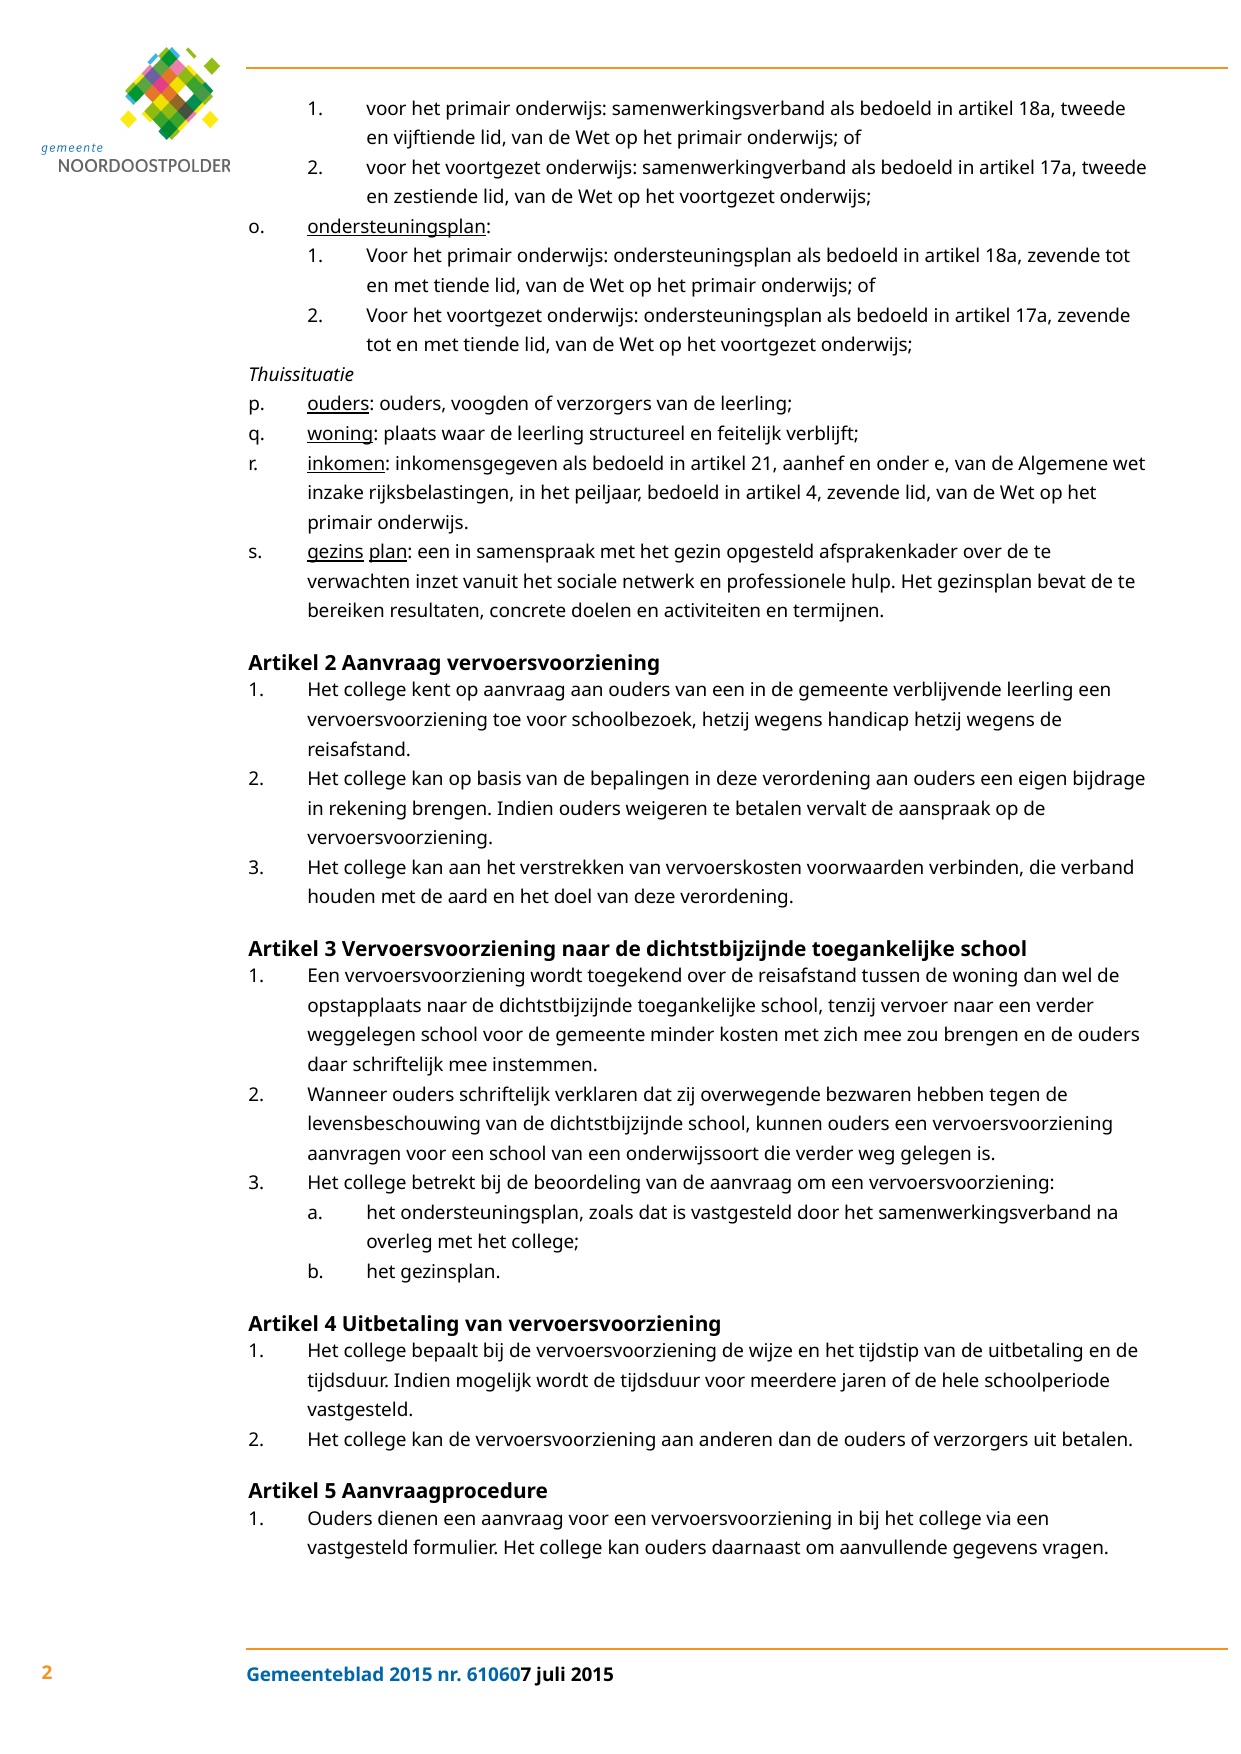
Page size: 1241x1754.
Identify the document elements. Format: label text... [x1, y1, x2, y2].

list gezins plan: een in samenspraak met het gezin opgesteld afsprakenkader over de te verwachten inzet vanuit het sociale netwerk en professionele hulp. Het gezinsplan bevat de te bereiken resultaten, concrete doelen en activiteiten en termijnen. [248, 538, 1152, 623]
list voor het voortgezet onderwijs: samenwerkingverband als bedoeld in artikel 17a, tweede en zestiende lid, van de Wet op het voortgezet onderwijs; [307, 154, 1152, 209]
text Artikel 3 Vervoersvoorziening naar de dichtstbijzijnde toegankelijke school [248, 934, 1152, 962]
list Het college bepaalt bij de vervoersvoorziening de wijze en het tijdstip van de uitbetaling en de tijdsduur. Indien mogelijk wordt de tijdsduur voor meerdere jaren of de hele schoolperiode vastgesteld. [248, 1337, 1152, 1422]
list voor het primair onderwijs: samenwerkingsverband als bedoeld in artikel 18a, tweede en vijftiende lid, van de Wet op het primair onderwijs; of [307, 95, 1152, 150]
picture [41, 47, 231, 172]
list inkomen: inkomensgegeven als bedoeld in artikel 21, aanhef en onder e, van de Algemene wet inzake rijksbelastingen, in het peiljaar, bedoeld in artikel 4, zevende lid, van de Wet op het primair onderwijs. [248, 450, 1152, 535]
text Artikel 5 Aanvraagprocedure [248, 1476, 1152, 1505]
list Het college kan de vervoersvoorziening aan anderen dan de ouders of verzorgers uit betalen. [248, 1426, 1152, 1452]
list Ouders dienen een aanvraag voor een vervoersvoorziening in bij het college via een vastgesteld formulier. Het college kan ouders daarnaast om aanvullende gegevens vragen. [248, 1505, 1152, 1560]
text Artikel 2 Aanvraag vervoersvoorziening [248, 648, 1152, 677]
list het gezinsplan. [307, 1258, 1152, 1284]
text Thuissituatie [248, 361, 1152, 387]
list Het college kan op basis van de bepalingen in deze verordening aan ouders een eigen bijdrage in rekening brengen. Indien ouders weigeren te betalen vervalt de aanspraak op de vervoersvoorziening. [248, 765, 1152, 850]
list Het college kan aan het verstrekken van vervoerskosten voorwaarden verbinden, die verband houden met de aard en het doel van deze verordening. [248, 854, 1152, 909]
text Artikel 4 Uitbetaling van vervoersvoorziening [248, 1309, 1152, 1337]
list Het college betrekt bij de beoordeling van de aanvraag om een vervoersvoorziening: [248, 1169, 1152, 1195]
list ondersteuningsplan: [248, 213, 1152, 239]
list ouders: ouders, voogden of verzorgers van de leerling; [248, 391, 1152, 416]
list Voor het voortgezet onderwijs: ondersteuningsplan als bedoeld in artikel 17a, zevende tot en met tiende lid, van de Wet op het voortgezet onderwijs; [307, 302, 1152, 357]
list Wanneer ouders schriftelijk verklaren dat zij overwegende bezwaren hebben tegen de levensbeschouwing van de dichtstbijzijnde school, kunnen ouders een vervoersvoorziening aanvragen voor een school van een onderwijssoort die verder weg gelegen is. [248, 1081, 1152, 1166]
list Een vervoersvoorziening wordt toegekend over de reisafstand tussen de woning dan wel de opstapplaats naar de dichtstbijzijnde toegankelijke school, tenzij vervoer naar een verder weggelegen school voor de gemeente minder kosten met zich mee zou brengen en de ouders daar schriftelijk mee instemmen. [248, 962, 1152, 1077]
list woning: plaats waar de leerling structureel en feitelijk verblijft; [248, 420, 1152, 446]
list Voor het primair onderwijs: ondersteuningsplan als bedoeld in artikel 18a, zevende tot en met tiende lid, van de Wet op het primair onderwijs; of [307, 243, 1152, 298]
list Het college kent op aanvraag aan ouders van een in de gemeente verblijvende leerling een vervoersvoorziening toe voor schoolbezoek, hetzij wegens handicap hetzij wegens de reisafstand. [248, 677, 1152, 761]
list het ondersteuningsplan, zoals dat is vastgesteld door het samenwerkingsverband na overleg met het college; [307, 1199, 1152, 1254]
